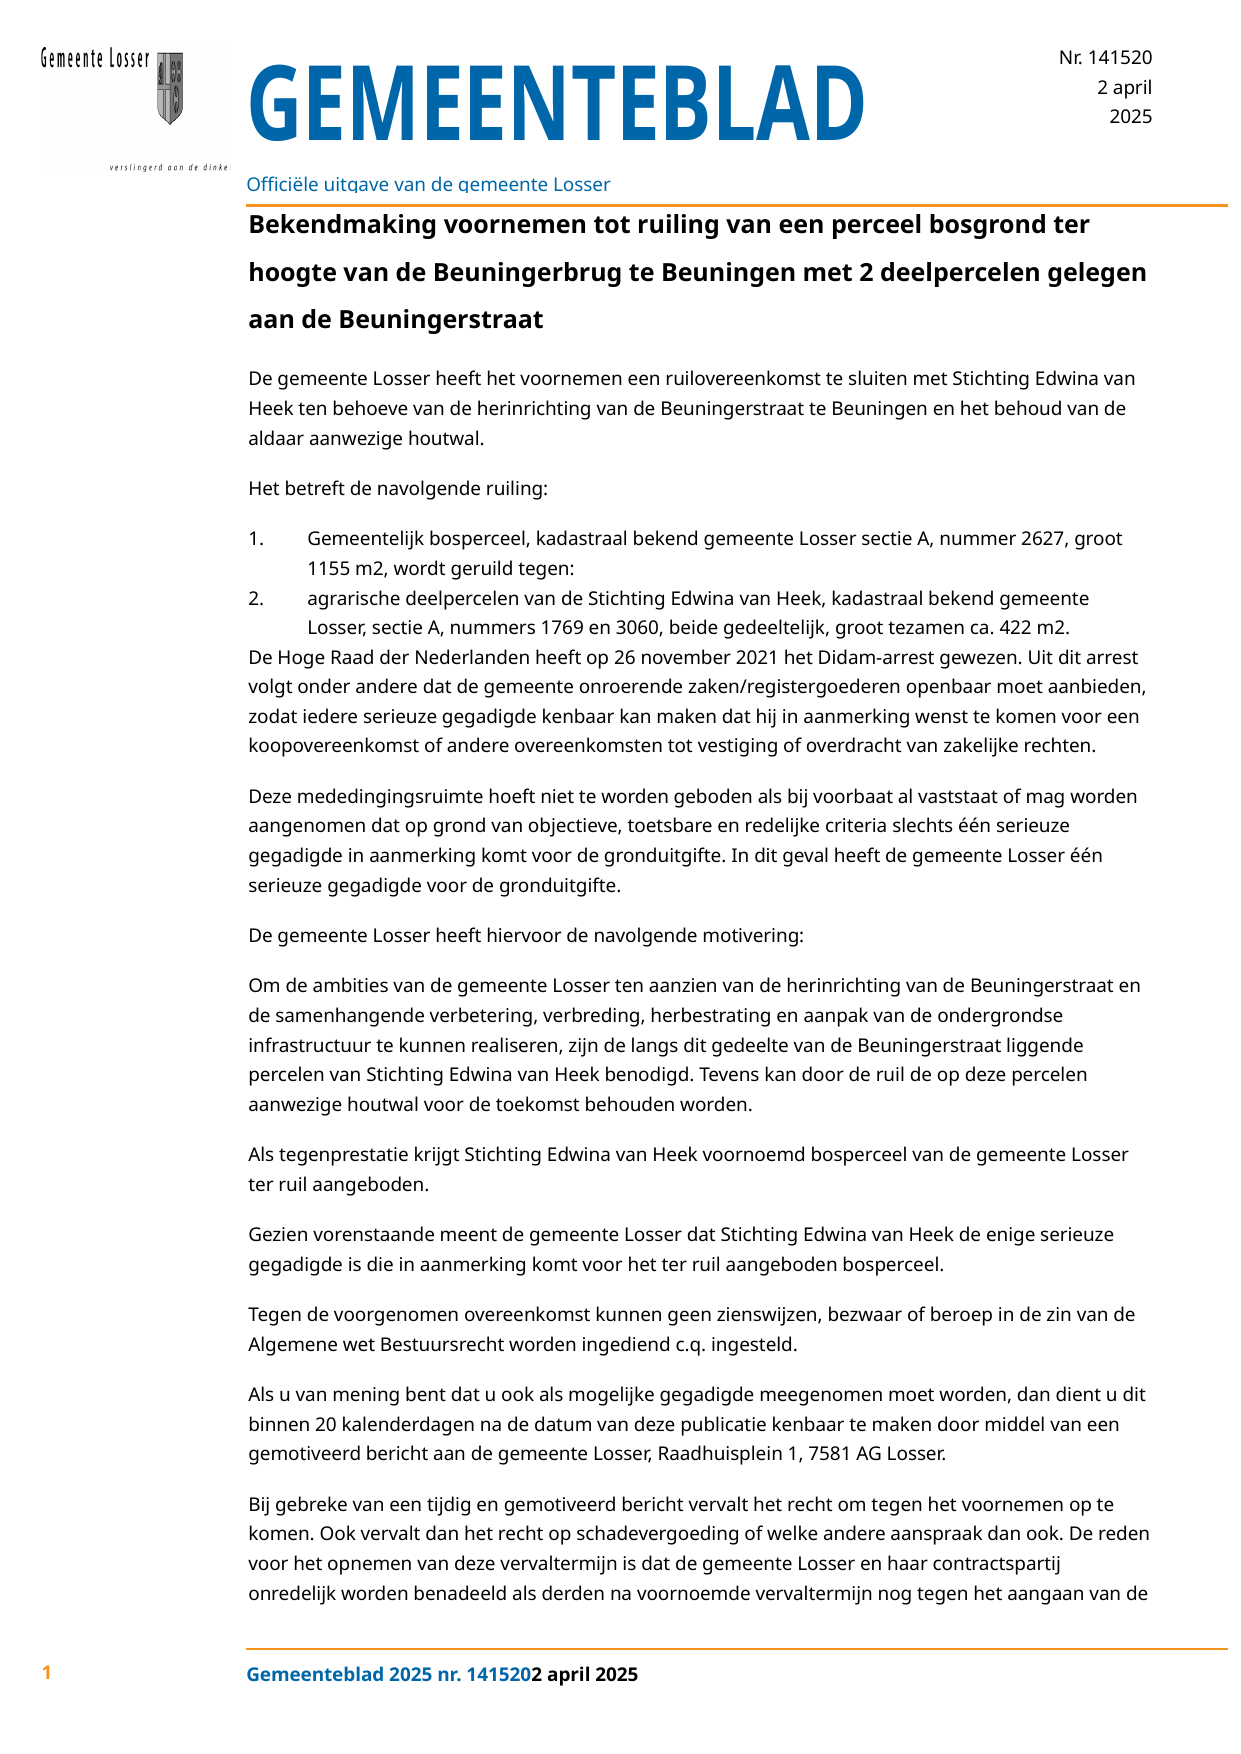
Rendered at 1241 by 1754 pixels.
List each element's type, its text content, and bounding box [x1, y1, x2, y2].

text Tegen de voorgenomen overeenkomst kunnen geen zienswijzen, bezwaar of beroep in de zin van de Algemene wet Bestuursrecht worden ingediend c.q. ingesteld. [248, 1301, 1152, 1357]
text Bekendmaking voornemen tot ruiling van een perceel bosgrond ter hoogte van de Beuningerbrug te Beuningen met 2 deelpercelen gelegen aan de Beuningerstraat [248, 207, 1152, 336]
text De gemeente Losser heeft het voornemen een ruilovereenkomst te sluiten met Stichting Edwina van Heek ten behoeve van de herinrichting van de Beuningerstraat te Beuningen en het behoud van de aldaar aanwezige houtwal. [248, 366, 1152, 450]
picture [41, 47, 231, 172]
text Om de ambities van de gemeente Losser ten aanzien van de herinrichting van de Beuningerstraat en de samenhangende verbetering, verbreding, herbestrating en aanpak van de ondergrondse infrastructuur te kunnen realiseren, zijn de langs dit gedeelte van de Beuningerstraat liggende percelen van Stichting Edwina van Heek benodigd. Tevens kan door de ruil de op deze percelen aanwezige houtwal voor de toekomst behouden worden. [248, 973, 1152, 1117]
list Gemeentelijk bosperceel, kadastraal bekend gemeente Losser sectie A, nummer 2627, groot 1155 m2, wordt geruild tegen: [248, 526, 1152, 581]
text De gemeente Losser heeft hiervoor de navolgende motivering: [248, 922, 1152, 948]
text Bij gebreke van een tijdig en gemotiveerd bericht vervalt het recht om tegen het voornemen op te komen. Ook vervalt dan het recht op schadevergoeding of welke andere aanspraak dan ook. De reden voor het opnemen van deze vervaltermijn is dat de gemeente Losser en haar contractspartij onredelijk worden benadeeld als derden na voornoemde vervaltermijn nog tegen het aangaan van de [248, 1491, 1152, 1605]
text Gezien vorenstaande meent de gemeente Losser dat Stichting Edwina van Heek de enige serieuze gegadigde is die in aanmerking komt voor het ter ruil aangeboden bosperceel. [248, 1221, 1152, 1277]
text Deze mededingingsruimte hoeft niet te worden geboden als bij voorbaat al vaststaat of mag worden aangenomen dat op grond van objectieve, toetsbare en redelijke criteria slechts één serieuze gegadigde in aanmerking komt voor de gronduitgifte. In dit geval heeft de gemeente Losser één serieuze gegadigde voor de gronduitgifte. [248, 783, 1152, 897]
text Als u van mening bent dat u ook als mogelijke gegadigde meegenomen moet worden, dan dient u dit binnen 20 kalenderdagen na de datum van deze publicatie kenbaar te maken door middel van een gemotiveerd bericht aan de gemeente Losser, Raadhuisplein 1, 7581 AG Losser. [248, 1381, 1152, 1466]
text Het betreft de navolgende ruiling: [248, 475, 1152, 501]
list agrarische deelpercelen van de Stichting Edwina van Heek, kadastraal bekend gemeente Losser, sectie A, nummers 1769 en 3060, beide gedeeltelijk, groot tezamen ca. 422 m2. [248, 585, 1152, 640]
text De Hoge Raad der Nederlanden heeft op 26 november 2021 het Didam-arrest gewezen. Uit dit arrest volgt onder andere dat de gemeente onroerende zaken/registergoederen openbaar moet aanbieden, zodat iedere serieuze gegadigde kenbaar kan maken dat hij in aanmerking wenst te komen voor een koopovereenkomst of andere overeenkomsten tot vestiging of overdracht van zakelijke rechten. [248, 644, 1152, 758]
text Als tegenprestatie krijgt Stichting Edwina van Heek voornoemd bosperceel van de gemeente Losser ter ruil aangeboden. [248, 1141, 1152, 1197]
